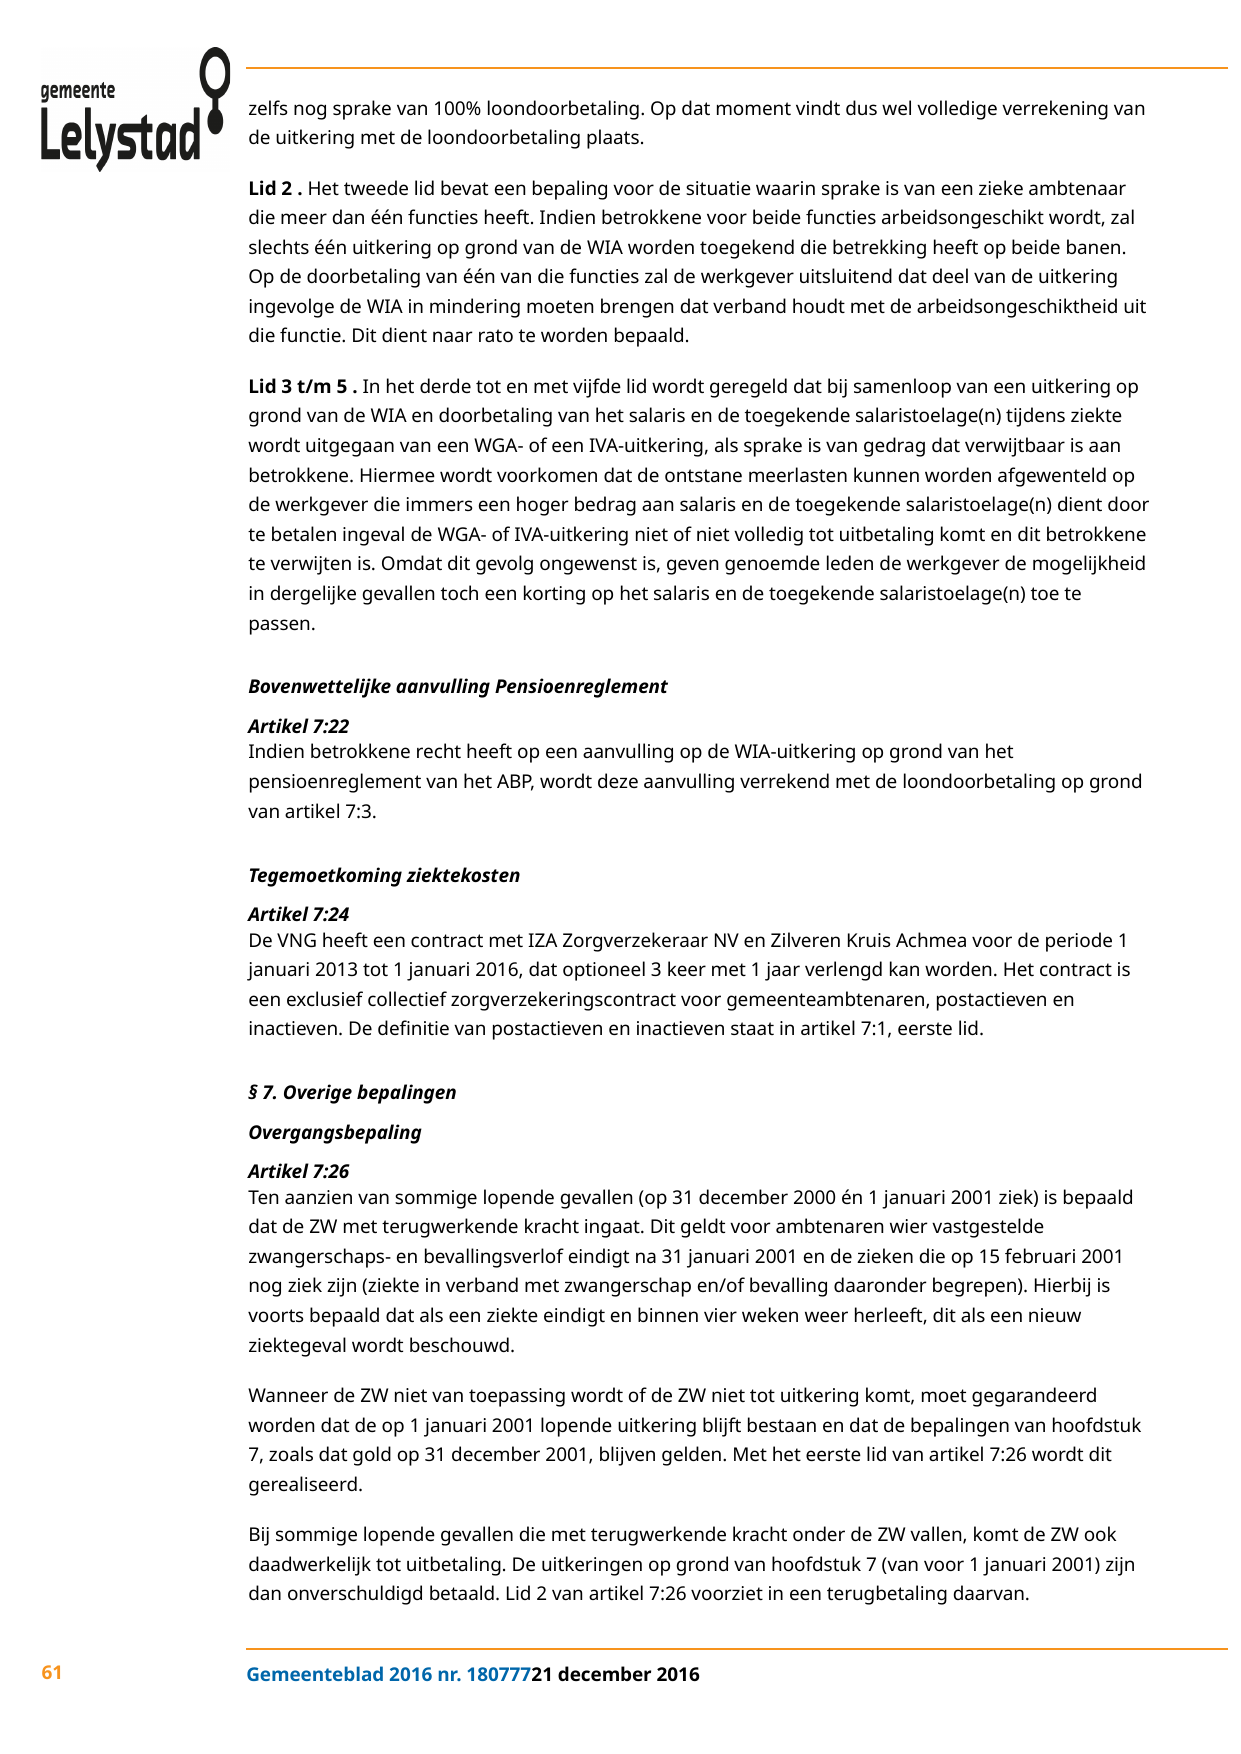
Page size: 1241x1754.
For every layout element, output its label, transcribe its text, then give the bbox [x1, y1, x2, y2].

picture [41, 47, 231, 172]
text Bovenwettelijke aanvulling Pensioenreglement [248, 674, 1152, 699]
text Ten aanzien van sommige lopende gevallen (op 31 december 2000 én 1 januari 2001 ziek) is bepaald dat de ZW met terugwerkende kracht ingaat. Dit geldt voor ambtenaren wier vastgestelde zwangerschaps- en bevallingsverlof eindigt na 31 januari 2001 en de zieken die op 15 februari 2001 nog ziek zijn (ziekte in verband met zwangerschap en/of bevalling daaronder begrepen). Hierbij is voorts bepaald dat als een ziekte eindigt en binnen vier weken weer herleeft, dit als een nieuw ziektegeval wordt beschouwd. [248, 1184, 1152, 1357]
text Wanneer de ZW niet van toepassing wordt of de ZW niet tot uitkering komt, moet gegarandeerd worden dat de op 1 januari 2001 lopende uitkering blijft bestaan en dat de bepalingen van hoofdstuk 7, zoals dat gold op 31 december 2001, blijven gelden. Met het eerste lid van artikel 7:26 wordt dit gerealiseerd. [248, 1382, 1152, 1497]
text Tegemoetkoming ziektekosten [248, 862, 1152, 888]
text Lid 3 t/m 5 . In het derde tot en met vijfde lid wordt geregeld dat bij samenloop van een uitkering op grond van de WIA en doorbetaling van het salaris en de toegekende salaristoelage(n) tijdens ziekte wordt uitgegaan van een WGA- of een IVA-uitkering, als sprake is van gedrag dat verwijtbaar is aan betrokkene. Hiermee wordt voorkomen dat de ontstane meerlasten kunnen worden afgewenteld op de werkgever die immers een hoger bedrag aan salaris en de toegekende salaristoelage(n) dient door te betalen ingeval de WGA- of IVA-uitkering niet of niet volledig tot uitbetaling komt en dit betrokkene te verwijten is. Omdat dit gevolg ongewenst is, geven genoemde leden de werkgever de mogelijkheid in dergelijke gevallen toch een korting op het salaris en de toegekende salaristoelage(n) toe te passen. [248, 373, 1152, 636]
text De VNG heeft een contract met IZA Zorgverzekeraar NV en Zilveren Kruis Achmea voor de periode 1 januari 2013 tot 1 januari 2016, dat optioneel 3 keer met 1 jaar verlengd kan worden. Het contract is een exclusief collectief zorgverzekeringscontract voor gemeenteambtenaren, postactieven en inactieven. De definitie van postactieven en inactieven staat in artikel 7:1, eerste lid. [248, 927, 1152, 1041]
text Bij sommige lopende gevallen die met terugwerkende kracht onder de ZW vallen, komt de ZW ook daadwerkelijk tot uitbetaling. De uitkeringen op grond van hoofdstuk 7 (van voor 1 januari 2001) zijn dan onverschuldigd betaald. Lid 2 van artikel 7:26 voorziet in een terugbetaling daarvan. [248, 1521, 1152, 1606]
text Lid 2 . Het tweede lid bevat een bepaling voor de situatie waarin sprake is van een zieke ambtenaar die meer dan één functies heeft. Indien betrokkene voor beide functies arbeidsongeschikt wordt, zal slechts één uitkering op grond van de WIA worden toegekend die betrekking heeft op beide banen. Op de doorbetaling van één van die functies zal de werkgever uitsluitend dat deel van de uitkering ingevolge de WIA in mindering moeten brengen dat verband houdt met de arbeidsongeschiktheid uit die functie. Dit dient naar rato te worden bepaald. [248, 175, 1152, 348]
text Artikel 7:26 [248, 1158, 1152, 1184]
text § 7. Overige bepalingen [248, 1079, 1152, 1105]
text zelfs nog sprake van 100% loondoorbetaling. Op dat moment vindt dus wel volledige verrekening van de uitkering met de loondoorbetaling plaats. [248, 95, 1152, 150]
text Overgangsbepaling [248, 1119, 1152, 1144]
text Artikel 7:22 [248, 713, 1152, 739]
text Artikel 7:24 [248, 901, 1152, 927]
text Indien betrokkene recht heeft op een aanvulling op de WIA-uitkering op grond van het pensioenreglement van het ABP, wordt deze aanvulling verrekend met de loondoorbetaling op grond van artikel 7:3. [248, 739, 1152, 824]
